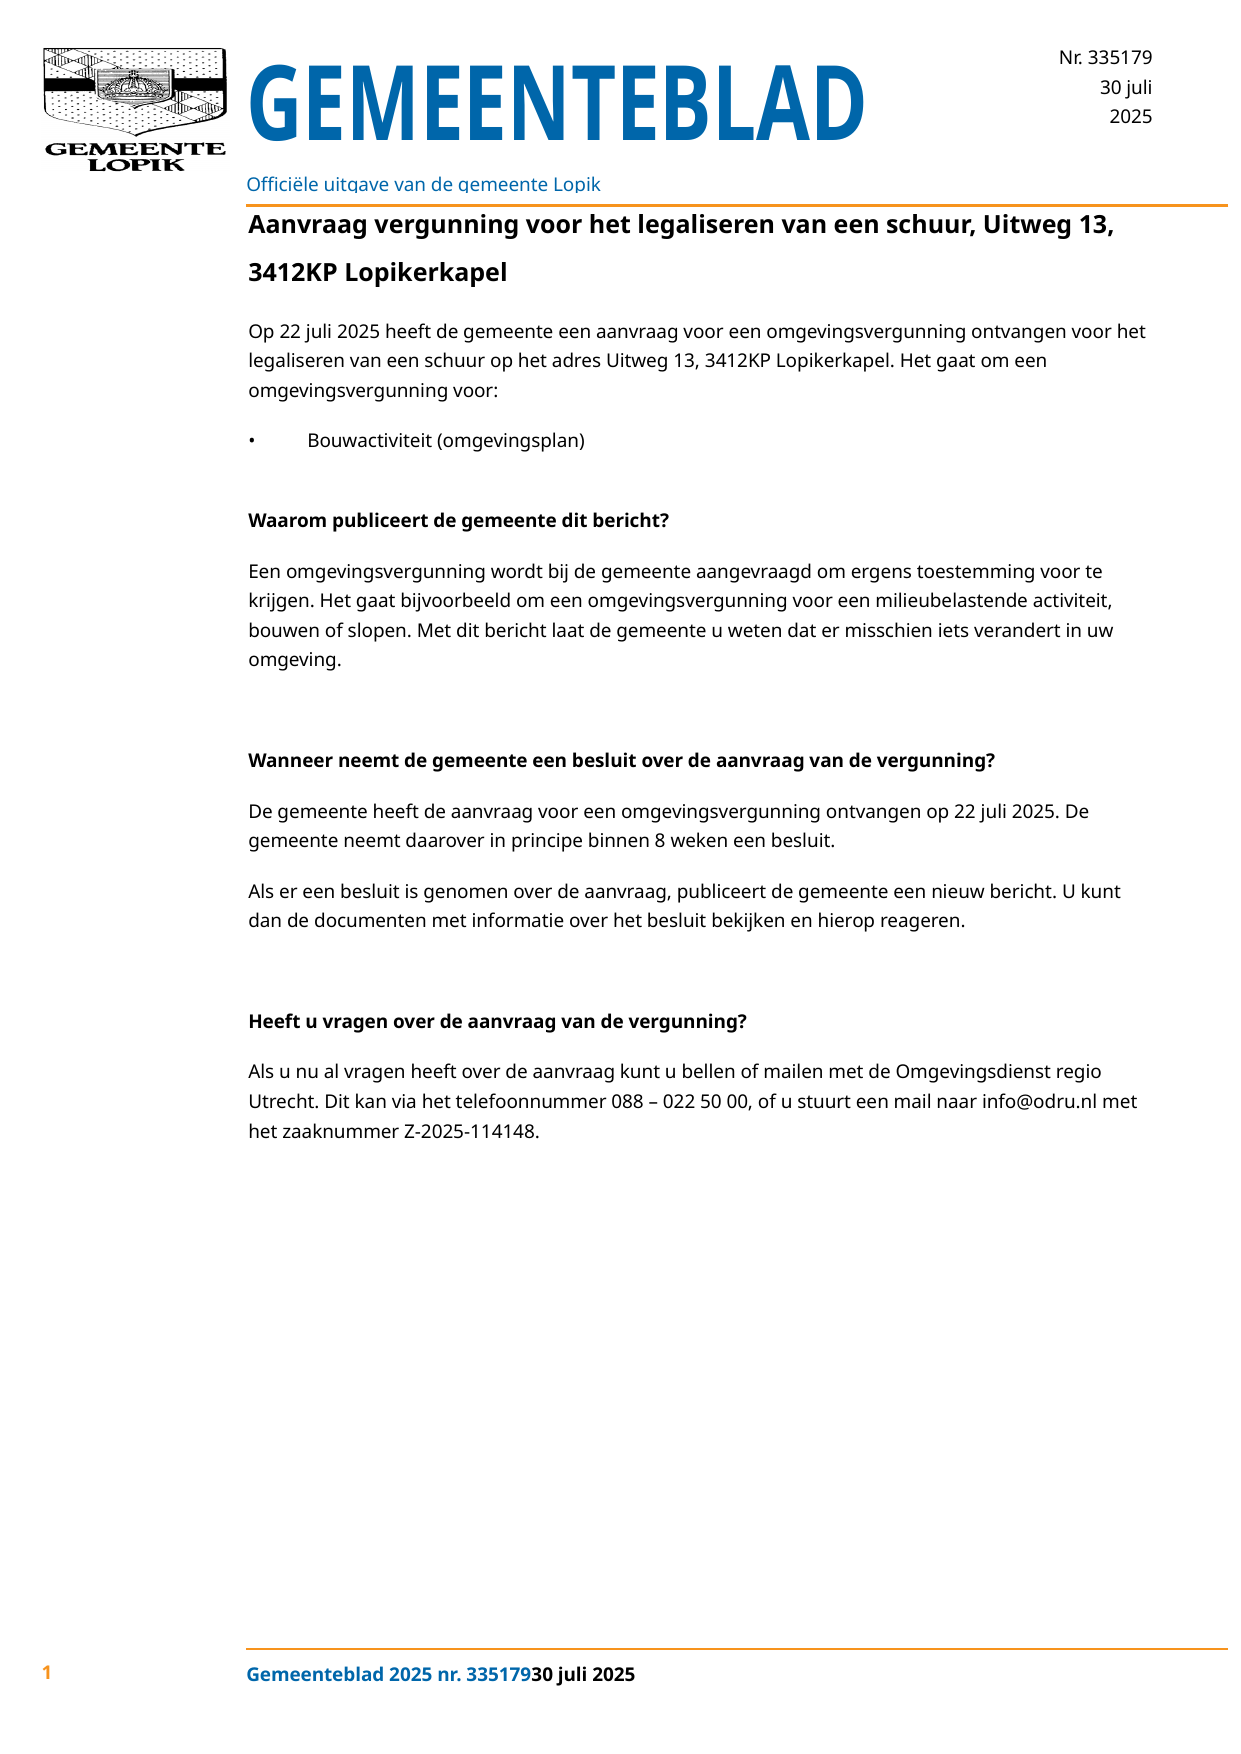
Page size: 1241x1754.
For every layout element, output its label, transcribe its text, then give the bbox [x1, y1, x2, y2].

text Als u nu al vragen heeft over de aanvraag kunt u bellen of mailen met de Omgevingsdienst regio Utrecht. Dit kan via het telefoonnummer 088 – 022 50 00, of u stuurt een mail naar info@odru.nl met het zaaknummer Z-2025-114148. [248, 1059, 1152, 1144]
text Als er een besluit is genomen over de aanvraag, publiceert de gemeente een nieuw bericht. U kunt dan de documenten met informatie over het besluit bekijken en hierop reageren. [248, 878, 1152, 933]
text De gemeente heeft de aanvraag voor een omgevingsvergunning ontvangen op 22 juli 2025. De gemeente neemt daarover in principe binnen 8 weken een besluit. [248, 798, 1152, 853]
text Heeft u vragen over de aanvraag van de vergunning? [248, 1008, 1152, 1034]
text Een omgevingsvergunning wordt bij de gemeente aangevraagd om ergens toestemming voor te krijgen. Het gaat bijvoorbeeld om een omgevingsvergunning voor een milieubelastende activiteit, bouwen of slopen. Met dit bericht laat de gemeente u weten dat er misschien iets verandert in uw omgeving. [248, 558, 1152, 672]
text Op 22 juli 2025 heeft de gemeente een aanvraag voor een omgevingsvergunning ontvangen voor het legaliseren van een schuur op het adres Uitweg 13, 3412KP Lopikerkapel. Het gaat om een omgevingsvergunning voor: [248, 318, 1152, 403]
list Bouwactiviteit (omgevingsplan) [248, 427, 1152, 453]
text Aanvraag vergunning voor het legaliseren van een schuur, Uitweg 13, 3412KP Lopikerkapel [248, 207, 1152, 288]
picture [41, 47, 231, 172]
text Waarom publiceert de gemeente dit bericht? [248, 507, 1152, 533]
text Wanneer neemt de gemeente een besluit over de aanvraag van de vergunning? [248, 747, 1152, 773]
